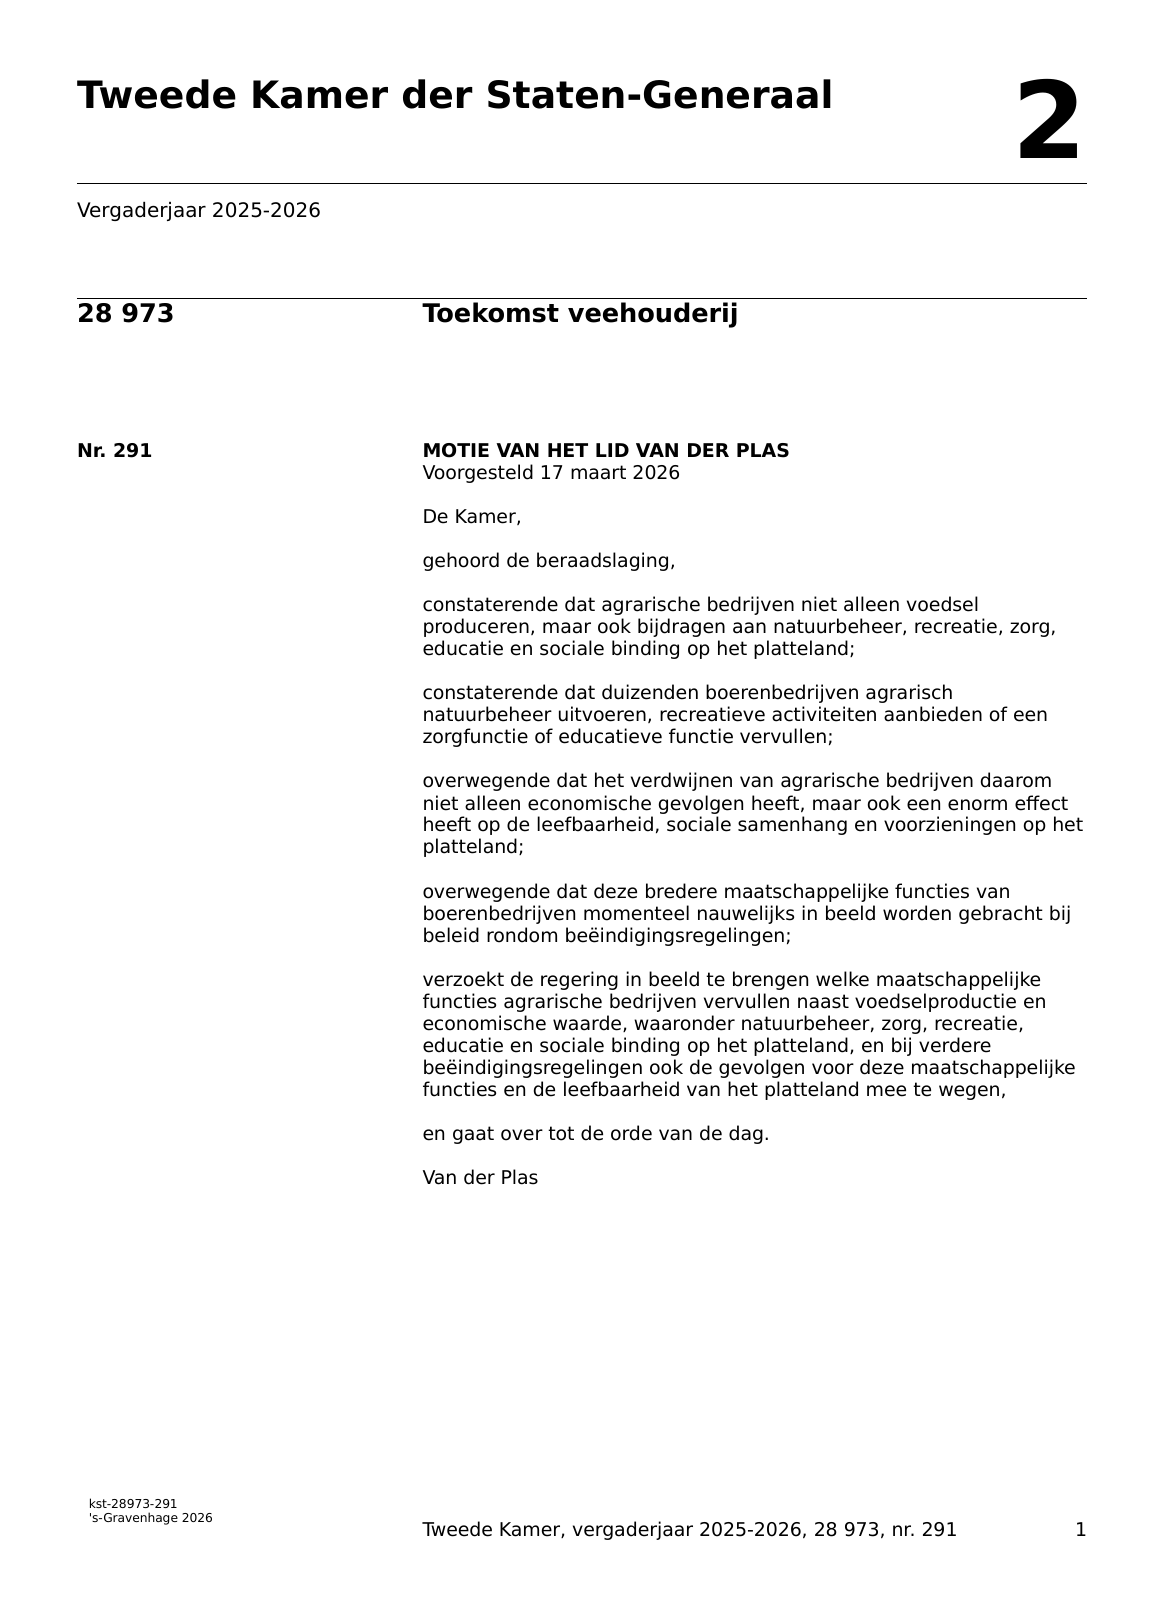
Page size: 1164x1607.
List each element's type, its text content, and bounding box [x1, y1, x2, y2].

text Voorgesteld 17 maart 2026 [422, 462, 1087, 484]
text overwegende dat het verdwijnen van agrarische bedrijven daarom niet alleen economische gevolgen heeft, maar ook een enorm effect heeft op de leefbaarheid, sociale samenhang en voorzieningen op het platteland; [422, 770, 1087, 858]
text constaterende dat duizenden boerenbedrijven agrarisch natuurbeheer uitvoeren, recreatieve activiteiten aanbieden of een zorgfunctie of educatieve functie vervullen; [422, 682, 1087, 748]
subtitle 28 973 Toekomst veehouderij [77, 299, 1087, 329]
subtitle Nr. 291 MOTIE VAN HET LID VAN DER PLAS [77, 440, 1087, 462]
text en gaat over tot de orde van de dag. [422, 1123, 1087, 1145]
text verzoekt de regering in beeld te brengen welke maatschappelijke functies agrarische bedrijven vervullen naast voedselproductie en economische waarde, waaronder natuurbeheer, zorg, recreatie, educatie en sociale binding op het platteland, en bij verdere beëindigingsregelingen ook de gevolgen voor deze maatschappelijke functies en de leefbaarheid van het platteland mee te wegen, [422, 969, 1087, 1101]
text overwegende dat deze bredere maatschappelijke functies van boerenbedrijven momenteel nauwelijks in beeld worden gebracht bij beleid rondom beëindigingsregelingen; [422, 881, 1087, 946]
text Van der Plas [422, 1167, 1087, 1189]
text De Kamer, [422, 506, 1087, 528]
text gehoord de beraadslaging, [422, 550, 1087, 572]
table_cell Vergaderjaar 2025-2026 [77, 184, 1087, 298]
text kst-28973-291 [88, 1497, 323, 1511]
table_header 2 [886, 59, 1087, 183]
text 's-Gravenhage 2026 [88, 1511, 323, 1525]
table_header Tweede Kamer der Staten-Generaal [77, 59, 886, 183]
text constaterende dat agrarische bedrijven niet alleen voedsel produceren, maar ook bijdragen aan natuurbeheer, recreatie, zorg, educatie en sociale binding op het platteland; [422, 594, 1087, 660]
